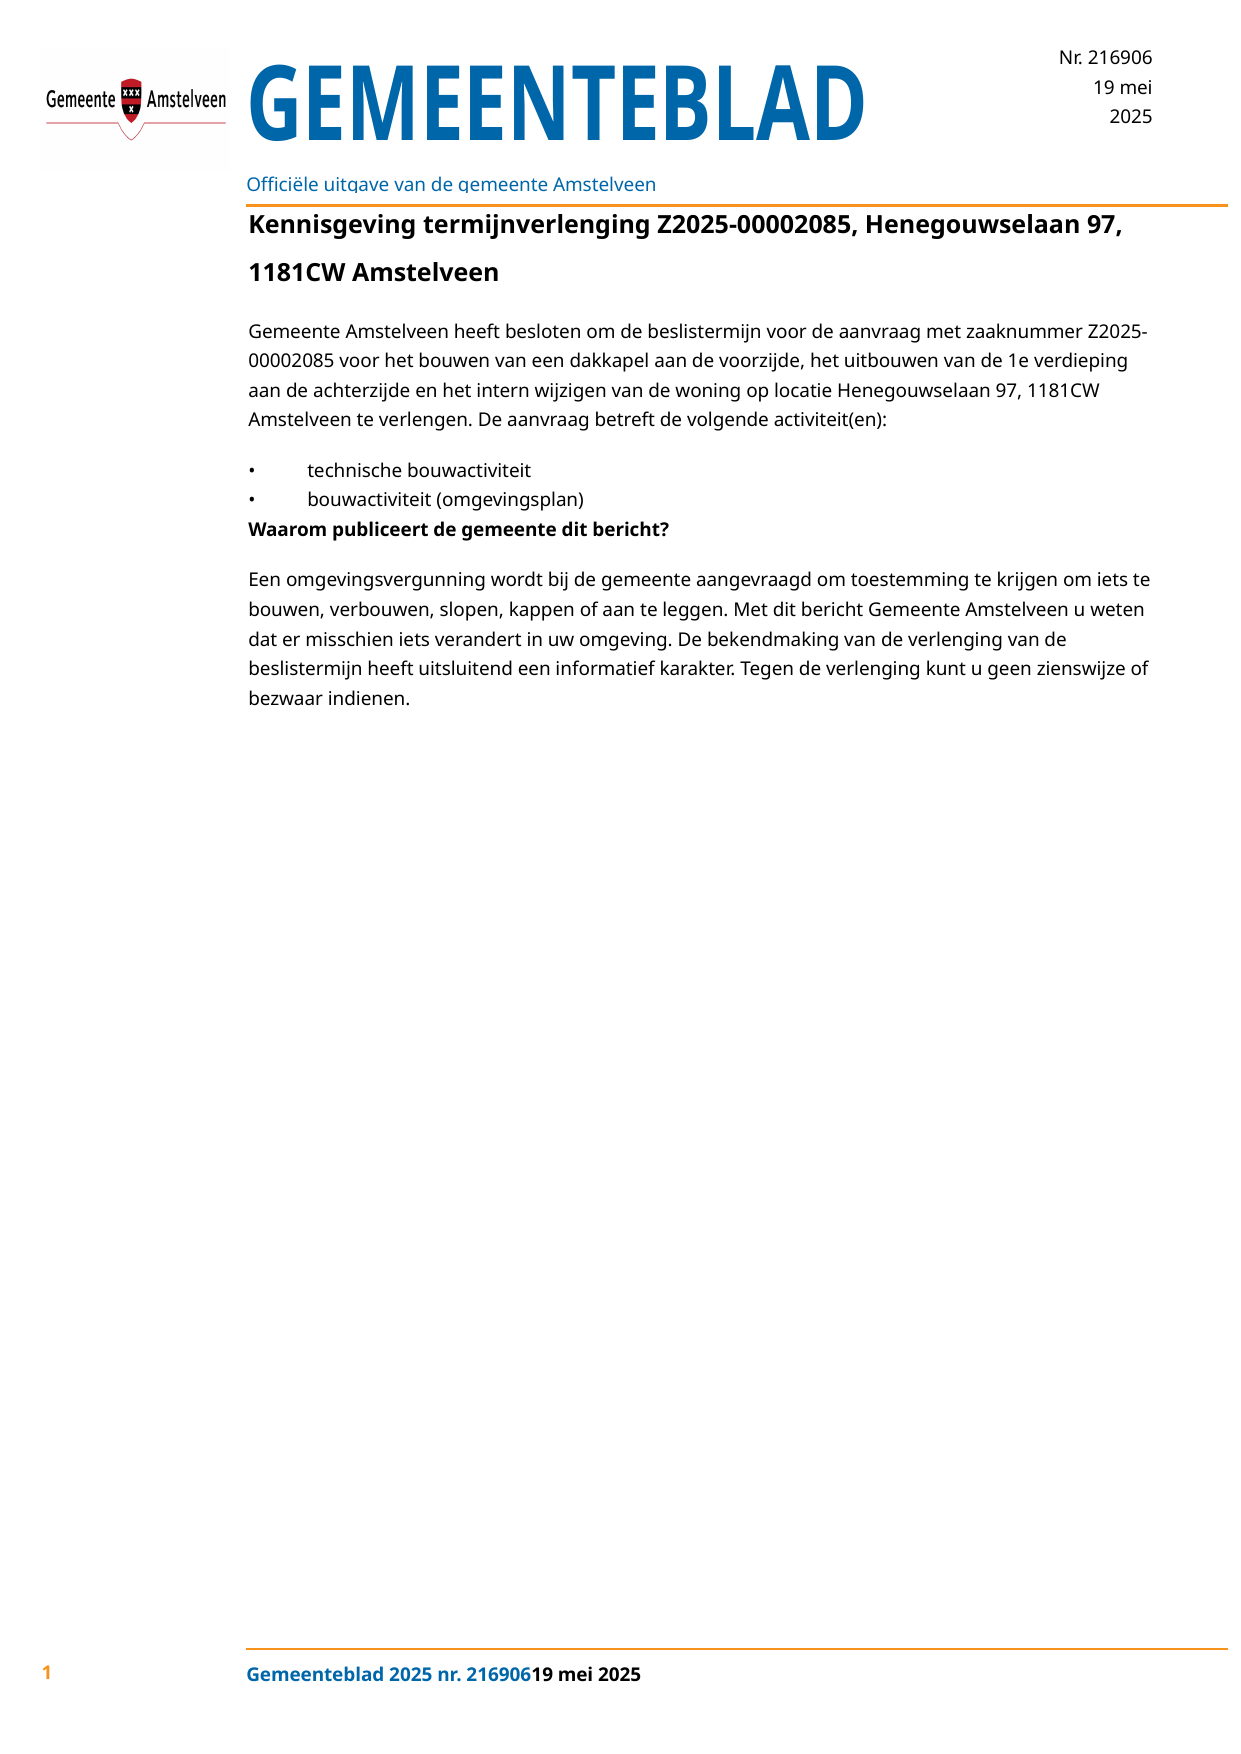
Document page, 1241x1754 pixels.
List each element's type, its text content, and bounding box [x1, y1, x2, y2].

text Kennisgeving termijnverlenging Z2025-00002085, Henegouwselaan 97, 1181CW Amstelveen [248, 207, 1152, 288]
picture [41, 47, 231, 172]
list bouwactiviteit (omgevingsplan) [248, 487, 1152, 512]
text Gemeente Amstelveen heeft besloten om de beslistermijn voor de aanvraag met zaaknummer Z2025-00002085 voor het bouwen van een dakkapel aan de voorzijde, het uitbouwen van de 1e verdieping aan de achterzijde en het intern wijzigen van de woning op locatie Henegouwselaan 97, 1181CW Amstelveen te verlengen. De aanvraag betreft de volgende activiteit(en): [248, 318, 1152, 432]
text Een omgevingsvergunning wordt bij de gemeente aangevraagd om toestemming te krijgen om iets te bouwen, verbouwen, slopen, kappen of aan te leggen. Met dit bericht Gemeente Amstelveen u weten dat er misschien iets verandert in uw omgeving. De bekendmaking van de verlenging van de beslistermijn heeft uitsluitend een informatief karakter. Tegen de verlenging kunt u geen zienswijze of bezwaar indienen. [248, 567, 1152, 711]
list technische bouwactiviteit [248, 457, 1152, 483]
text Waarom publiceert de gemeente dit bericht? [248, 516, 1152, 542]
